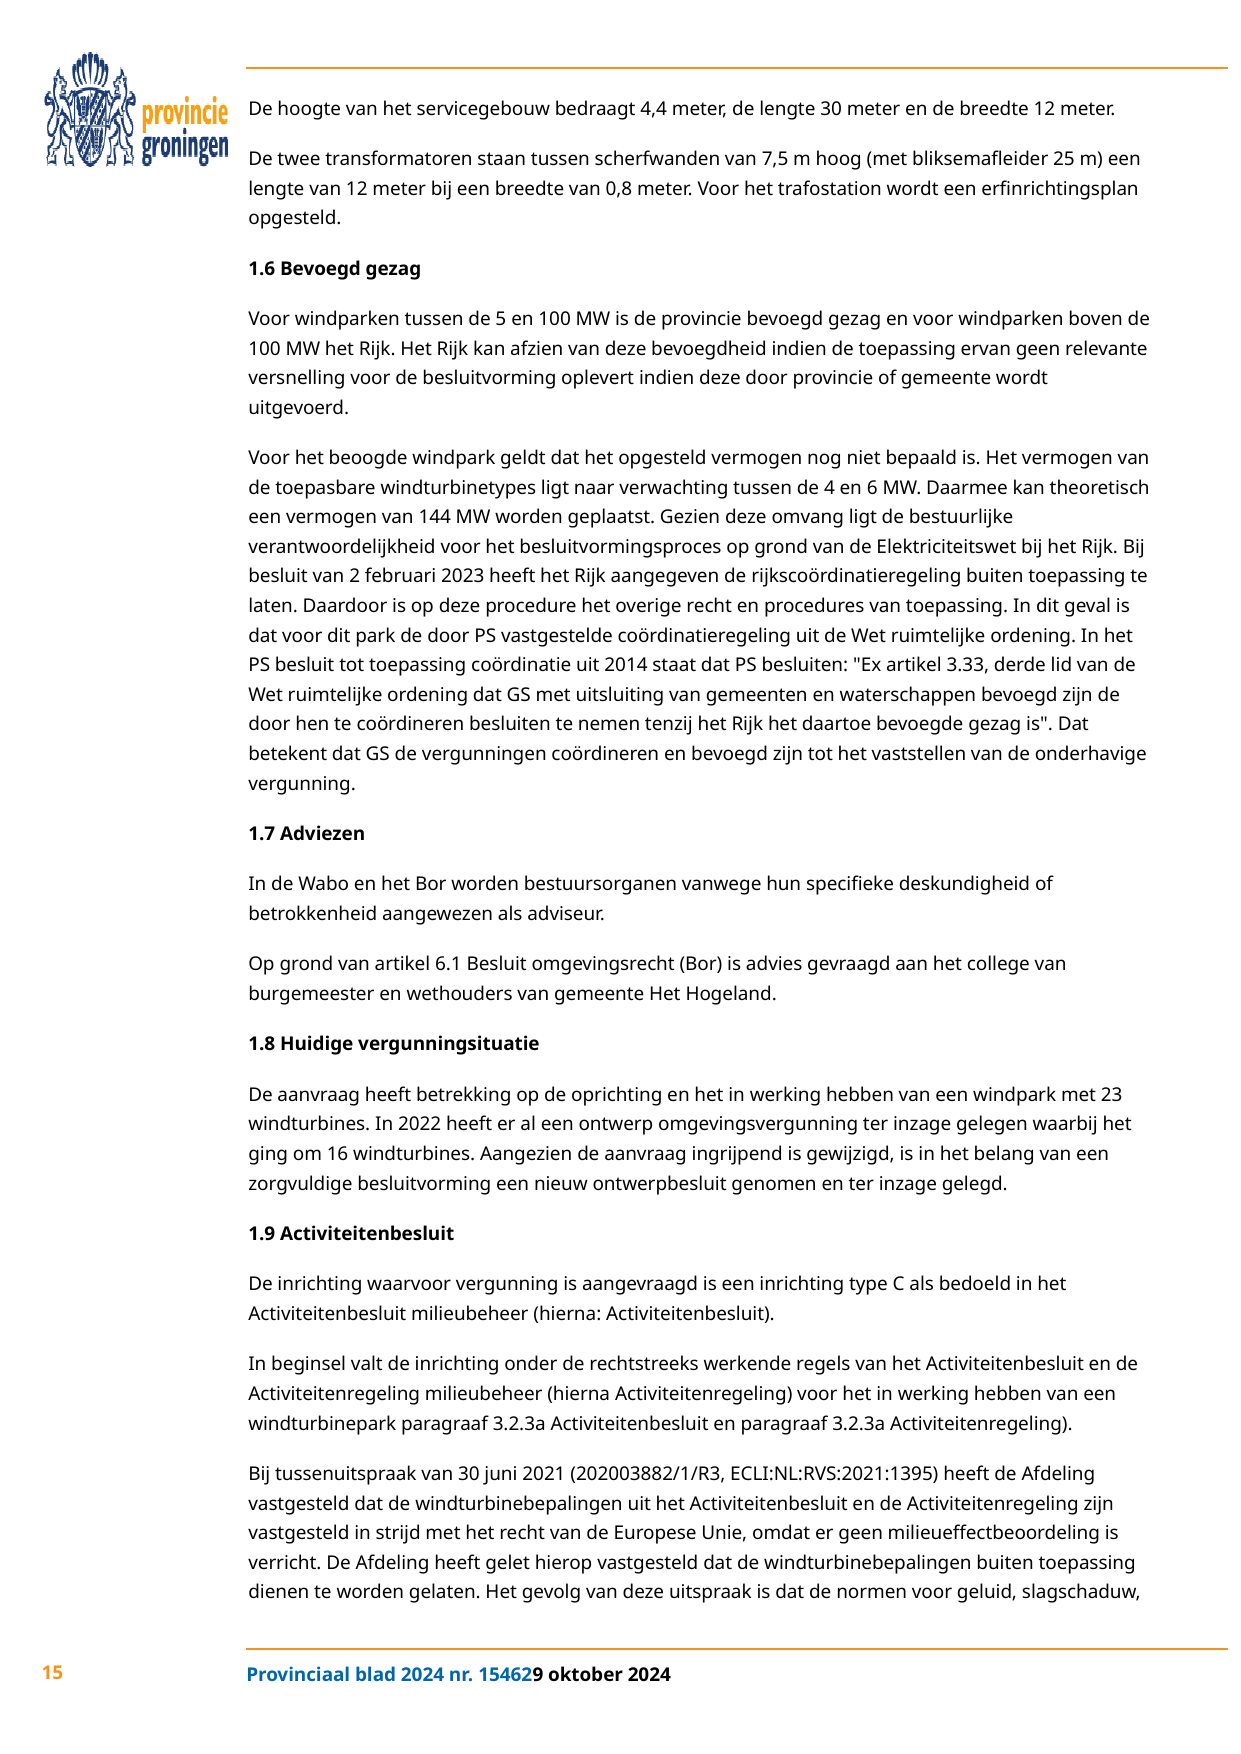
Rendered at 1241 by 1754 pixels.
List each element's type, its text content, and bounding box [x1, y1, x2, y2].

text De twee transformatoren staan tussen scherfwanden van 7,5 m hoog (met bliksemafleider 25 m) een lengte van 12 meter bij een breedte van 0,8 meter. Voor het trafostation wordt een erfinrichtingsplan opgesteld. [248, 145, 1152, 230]
text De hoogte van het servicegebouw bedraagt 4,4 meter, de lengte 30 meter en de breedte 12 meter. [248, 95, 1152, 121]
text 1.9 Activiteitenbesluit [248, 1220, 1152, 1246]
text Op grond van artikel 6.1 Besluit omgevingsrecht (Bor) is advies gevraagd aan het college van burgemeester en wethouders van gemeente Het Hogeland. [248, 951, 1152, 1006]
picture [41, 47, 231, 172]
text De aanvraag heeft betrekking op de oprichting en het in werking hebben van een windpark met 23 windturbines. In 2022 heeft er al een ontwerp omgevingsvergunning ter inzage gelegen waarbij het ging om 16 windturbines. Aangezien de aanvraag ingrijpend is gewijzigd, is in het belang van een zorgvuldige besluitvorming een nieuw ontwerpbesluit genomen en ter inzage gelegd. [248, 1081, 1152, 1196]
text 1.8 Huidige vergunningsituatie [248, 1031, 1152, 1056]
text 1.7 Adviezen [248, 820, 1152, 846]
text Voor windparken tussen de 5 en 100 MW is de provincie bevoegd gezag en voor windparken boven de 100 MW het Rijk. Het Rijk kan afzien van deze bevoegdheid indien de toepassing ervan geen relevante versnelling voor de besluitvorming oplevert indien deze door provincie of gemeente wordt uitgevoerd. [248, 305, 1152, 420]
text Voor het beoogde windpark geldt dat het opgesteld vermogen nog niet bepaald is. Het vermogen van de toepasbare windturbinetypes ligt naar verwachting tussen de 4 en 6 MW. Daarmee kan theoretisch een vermogen van 144 MW worden geplaatst. Gezien deze omvang ligt de bestuurlijke verantwoordelijkheid voor het besluitvormingsproces op grond van de Elektriciteitswet bij het Rijk. Bij besluit van 2 februari 2023 heeft het Rijk aangegeven de rijkscoördinatieregeling buiten toepassing te laten. Daardoor is op deze procedure het overige recht en procedures van toepassing. In dit geval is dat voor dit park de door PS vastgestelde coördinatieregeling uit de Wet ruimtelijke ordening. In het PS besluit tot toepassing coördinatie uit 2014 staat dat PS besluiten: "Ex artikel 3.33, derde lid van de Wet ruimtelijke ordening dat GS met uitsluiting van gemeenten en waterschappen bevoegd zijn de door hen te coördineren besluiten te nemen tenzij het Rijk het daartoe bevoegde gezag is". Dat betekent dat GS de vergunningen coördineren en bevoegd zijn tot het vaststellen van de onderhavige vergunning. [248, 444, 1152, 796]
text 1.6 Bevoegd gezag [248, 255, 1152, 281]
text De inrichting waarvoor vergunning is aangevraagd is een inrichting type C als bedoeld in het Activiteitenbesluit milieubeheer (hierna: Activiteitenbesluit). [248, 1271, 1152, 1326]
text Bij tussenuitspraak van 30 juni 2021 (202003882/1/R3, ECLI:NL:RVS:2021:1395) heeft de Afdeling vastgesteld dat de windturbinebepalingen uit het Activiteitenbesluit en de Activiteitenregeling zijn vastgesteld in strijd met het recht van de Europese Unie, omdat er geen milieueffectbeoordeling is verricht. De Afdeling heeft gelet hierop vastgesteld dat de windturbinebepalingen buiten toepassing dienen te worden gelaten. Het gevolg van deze uitspraak is dat de normen voor geluid, slagschaduw, [248, 1460, 1152, 1604]
text In beginsel valt de inrichting onder de rechtstreeks werkende regels van het Activiteitenbesluit en de Activiteitenregeling milieubeheer (hierna Activiteitenregeling) voor het in werking hebben van een windturbinepark paragraaf 3.2.3a Activiteitenbesluit en paragraaf 3.2.3a Activiteitenregeling). [248, 1351, 1152, 1436]
text In de Wabo en het Bor worden bestuursorganen vanwege hun specifieke deskundigheid of betrokkenheid aangewezen als adviseur. [248, 871, 1152, 926]
